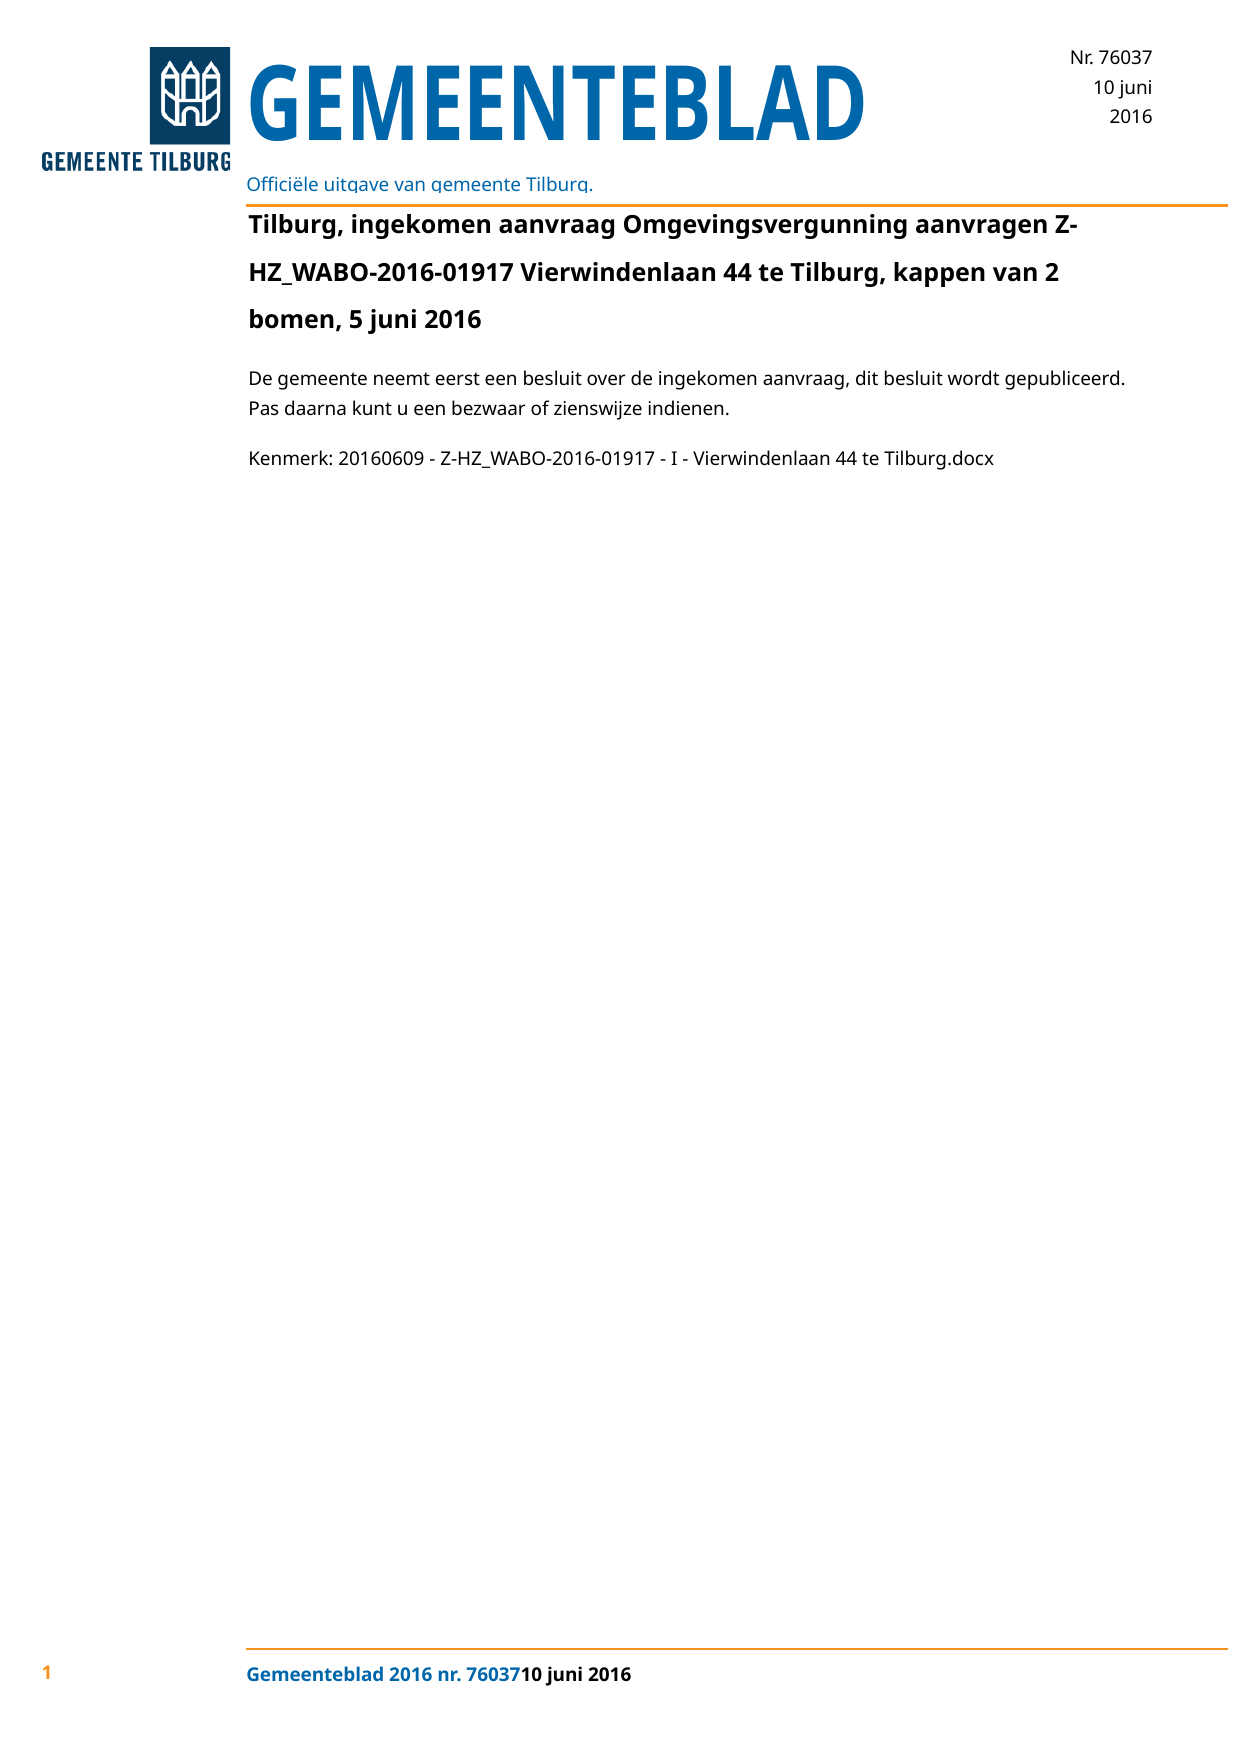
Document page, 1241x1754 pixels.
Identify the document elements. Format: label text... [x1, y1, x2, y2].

text De gemeente neemt eerst een besluit over de ingekomen aanvraag, dit besluit wordt gepubliceerd. Pas daarna kunt u een bezwaar of zienswijze indienen. [248, 366, 1152, 421]
text Kenmerk: 20160609 - Z-HZ_WABO-2016-01917 - I - Vierwindenlaan 44 te Tilburg.docx [248, 446, 1152, 471]
text Tilburg, ingekomen aanvraag Omgevingsvergunning aanvragen Z-HZ_WABO-2016-01917 Vierwindenlaan 44 te Tilburg, kappen van 2 bomen, 5 juni 2016 [248, 207, 1152, 336]
picture [41, 47, 231, 172]
